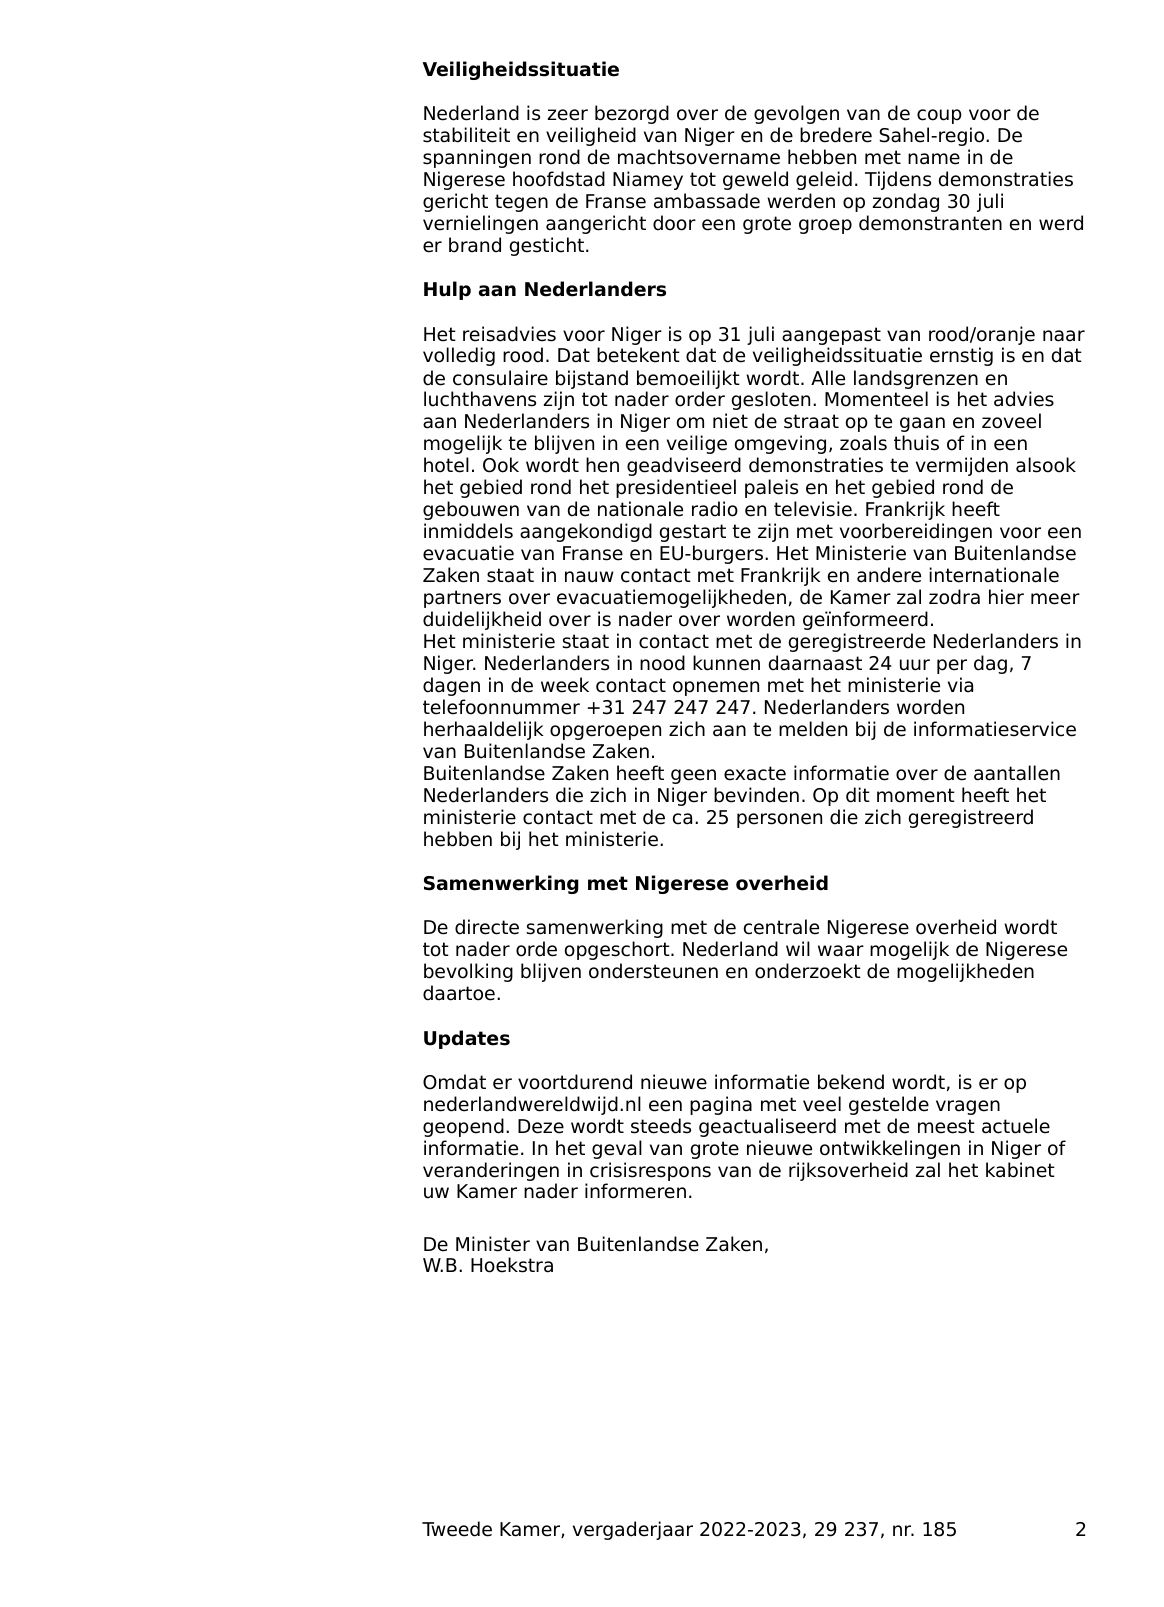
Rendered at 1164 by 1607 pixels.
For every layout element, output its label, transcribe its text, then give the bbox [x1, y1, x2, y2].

text Buitenlandse Zaken heeft geen exacte informatie over de aantallen Nederlanders die zich in Niger bevinden. Op dit moment heeft het ministerie contact met de ca. 25 personen die zich geregistreerd hebben bij het ministerie. [422, 763, 1087, 851]
subtitle Hulp aan Nederlanders [422, 279, 1087, 301]
text De directe samenwerking met de centrale Nigerese overheid wordt tot nader orde opgeschort. Nederland wil waar mogelijk de Nigerese bevolking blijven ondersteunen en onderzoekt de mogelijkheden daartoe. [422, 917, 1087, 1005]
text Het reisadvies voor Niger is op 31 juli aangepast van rood/oranje naar volledig rood. Dat betekent dat de veiligheidssituatie ernstig is en dat de consulaire bijstand bemoeilijkt wordt. Alle landsgrenzen en luchthavens zijn tot nader order gesloten. Momenteel is het advies aan Nederlanders in Niger om niet de straat op te gaan en zoveel mogelijk te blijven in een veilige omgeving, zoals thuis of in een hotel. Ook wordt hen geadviseerd demonstraties te vermijden alsook het gebied rond het presidentieel paleis en het gebied rond de gebouwen van de nationale radio en televisie. Frankrijk heeft inmiddels aangekondigd gestart te zijn met voorbereidingen voor een evacuatie van Franse en EU-burgers. Het Ministerie van Buitenlandse Zaken staat in nauw contact met Frankrijk en andere internationale partners over evacuatiemogelijkheden, de Kamer zal zodra hier meer duidelijkheid over is nader over worden geïnformeerd. [422, 323, 1087, 631]
text De Minister van Buitenlandse Zaken, W.B. Hoekstra [422, 1233, 1087, 1277]
text Nederland is zeer bezorgd over de gevolgen van de coup voor de stabiliteit en veiligheid van Niger en de bredere Sahel-regio. De spanningen rond de machtsovername hebben met name in de Nigerese hoofdstad Niamey tot geweld geleid. Tijdens demonstraties gericht tegen de Franse ambassade werden op zondag 30 juli vernielingen aangericht door een grote groep demonstranten en werd er brand gesticht. [422, 103, 1087, 257]
text Het ministerie staat in contact met de geregistreerde Nederlanders in Niger. Nederlanders in nood kunnen daarnaast 24 uur per dag, 7 dagen in de week contact opnemen met het ministerie via telefoonnummer +31 247 247 247. Nederlanders worden herhaaldelijk opgeroepen zich aan te melden bij de informatieservice van Buitenlandse Zaken. [422, 631, 1087, 763]
subtitle Samenwerking met Nigerese overheid [422, 873, 1087, 895]
subtitle Veiligheidssituatie [422, 59, 1087, 81]
text Omdat er voortdurend nieuwe informatie bekend wordt, is er op nederlandwereldwijd.nl een pagina met veel gestelde vragen geopend. Deze wordt steeds geactualiseerd met de meest actuele informatie. In het geval van grote nieuwe ontwikkelingen in Niger of veranderingen in crisisrespons van de rijksoverheid zal het kabinet uw Kamer nader informeren. [422, 1072, 1087, 1203]
subtitle Updates [422, 1027, 1087, 1049]
